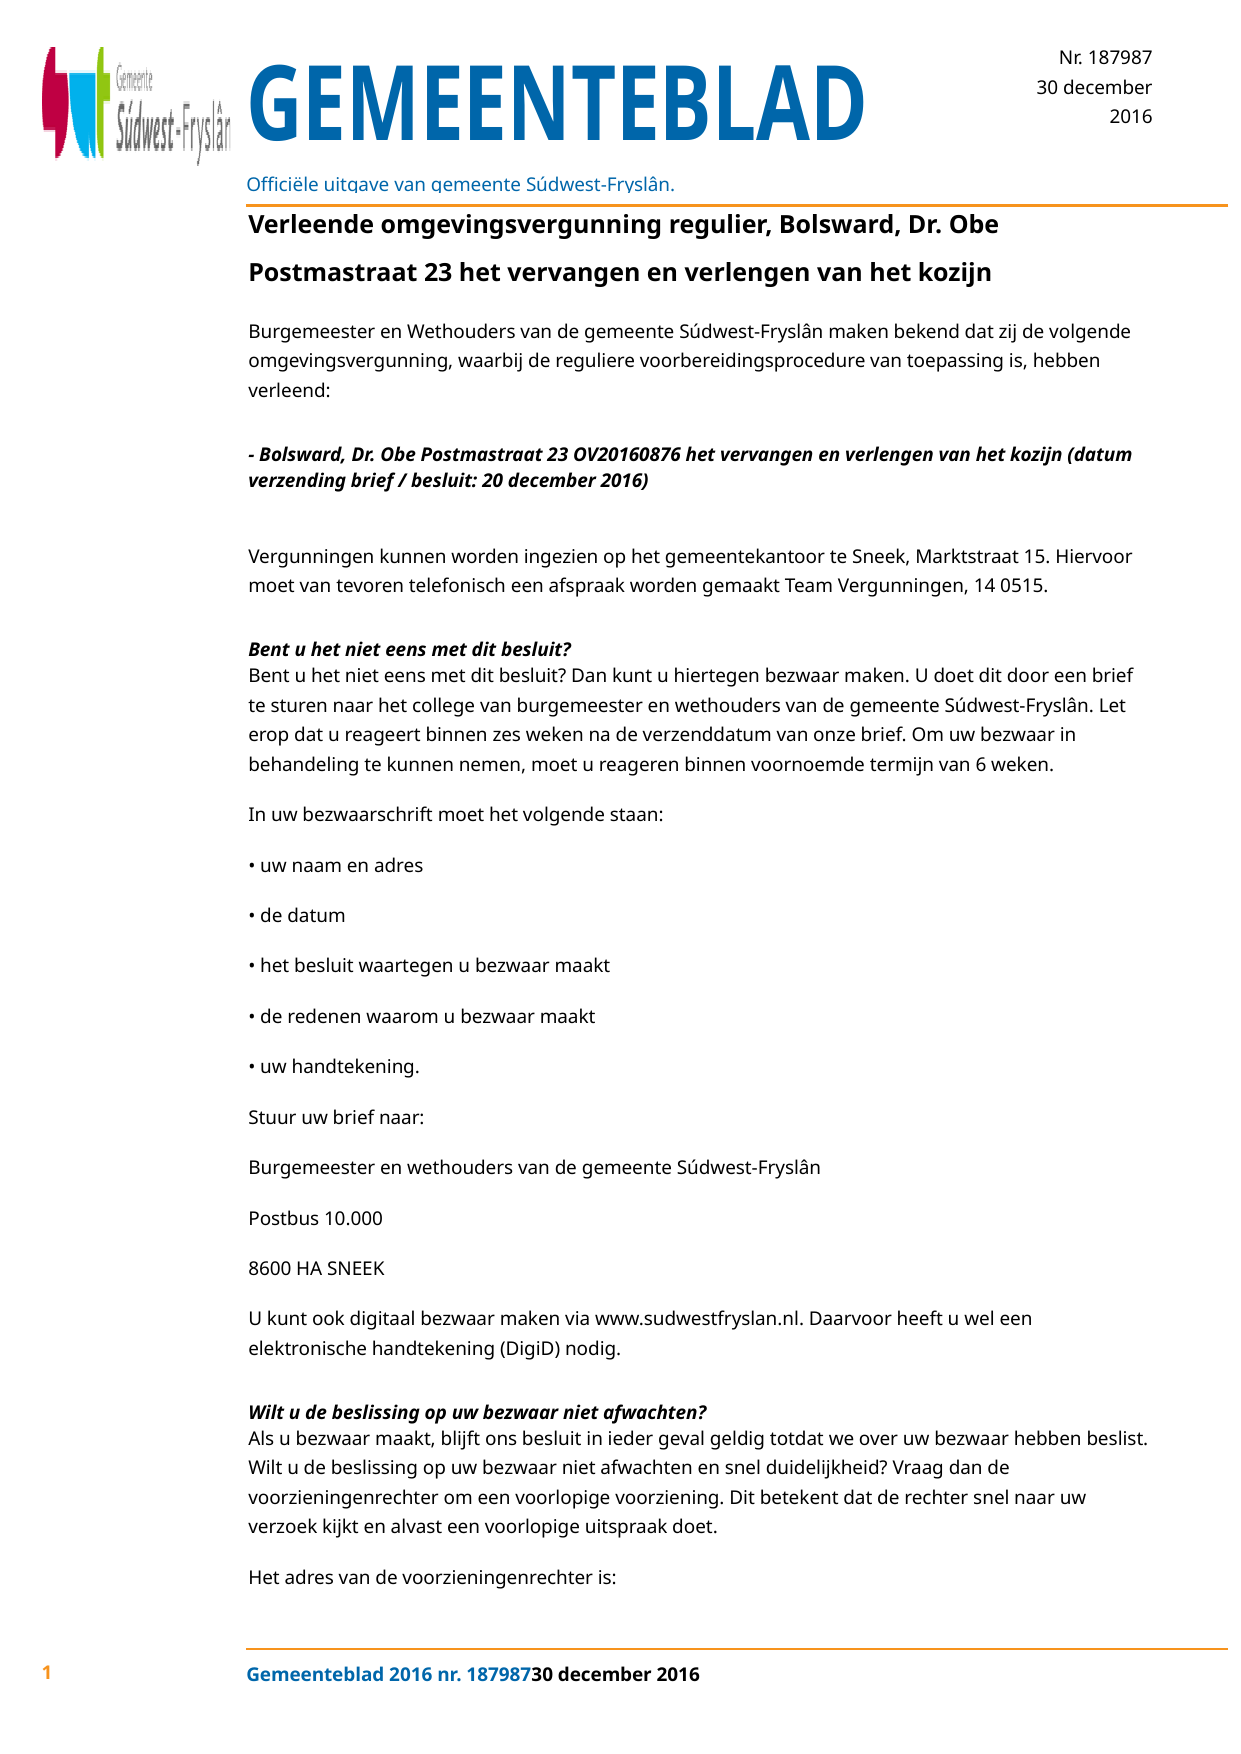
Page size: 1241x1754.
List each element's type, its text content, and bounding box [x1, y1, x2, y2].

text Burgemeester en Wethouders van de gemeente Súdwest-Fryslân maken bekend dat zij de volgende omgevingsvergunning, waarbij de reguliere voorbereidingsprocedure van toepassing is, hebben verleend: [248, 318, 1152, 403]
text Het adres van de voorzieningenrechter is: [248, 1564, 1152, 1590]
text In uw bezwaarschrift moet het volgende staan: [248, 801, 1152, 827]
text Als u bezwaar maakt, blijft ons besluit in ieder geval geldig totdat we over uw bezwaar hebben beslist. Wilt u de beslissing op uw bezwaar niet afwachten en snel duidelijkheid? Vraag dan de voorzieningenrechter om een voorlopige voorziening. Dit betekent dat de rechter snel naar uw verzoek kijkt en alvast een voorlopige uitspraak doet. [248, 1425, 1152, 1539]
text Bent u het niet eens met dit besluit? Dan kunt u hiertegen bezwaar maken. U doet dit door een brief te sturen naar het college van burgemeester en wethouders van de gemeente Súdwest-Fryslân. Let erop dat u reageert binnen zes weken na de verzenddatum van onze brief. Om uw bezwaar in behandeling te kunnen nemen, moet u reageren binnen voornoemde termijn van 6 weken. [248, 662, 1152, 777]
text Stuur uw brief naar: [248, 1104, 1152, 1129]
text • het besluit waartegen u bezwaar maakt [248, 953, 1152, 978]
text Verleende omgevingsvergunning regulier, Bolsward, Dr. Obe Postmastraat 23 het vervangen en verlengen van het kozijn [248, 207, 1152, 288]
text Bent u het niet eens met dit besluit? [248, 636, 1152, 662]
text Postbus 10.000 [248, 1205, 1152, 1230]
picture [41, 47, 231, 172]
text • uw handtekening. [248, 1053, 1152, 1079]
text 8600 HA SNEEK [248, 1255, 1152, 1281]
text Vergunningen kunnen worden ingezien op het gemeentekantoor te Sneek, Marktstraat 15. Hiervoor moet van tevoren telefonisch een afspraak worden gemaakt Team Vergunningen, 14 0515. [248, 543, 1152, 598]
text U kunt ook digitaal bezwaar maken via www.sudwestfryslan.nl. Daarvoor heeft u wel een elektronische handtekening (DigiD) nodig. [248, 1306, 1152, 1361]
text Burgemeester en wethouders van de gemeente Súdwest-Fryslân [248, 1154, 1152, 1180]
text - Bolsward, Dr. Obe Postmastraat 23 OV20160876 het vervangen en verlengen van het kozijn (datum verzending brief / besluit: 20 december 2016) [248, 441, 1152, 492]
text • de datum [248, 902, 1152, 928]
text Wilt u de beslissing op uw bezwaar niet afwachten? [248, 1399, 1152, 1425]
text • uw naam en adres [248, 852, 1152, 877]
text • de redenen waarom u bezwaar maakt [248, 1003, 1152, 1029]
